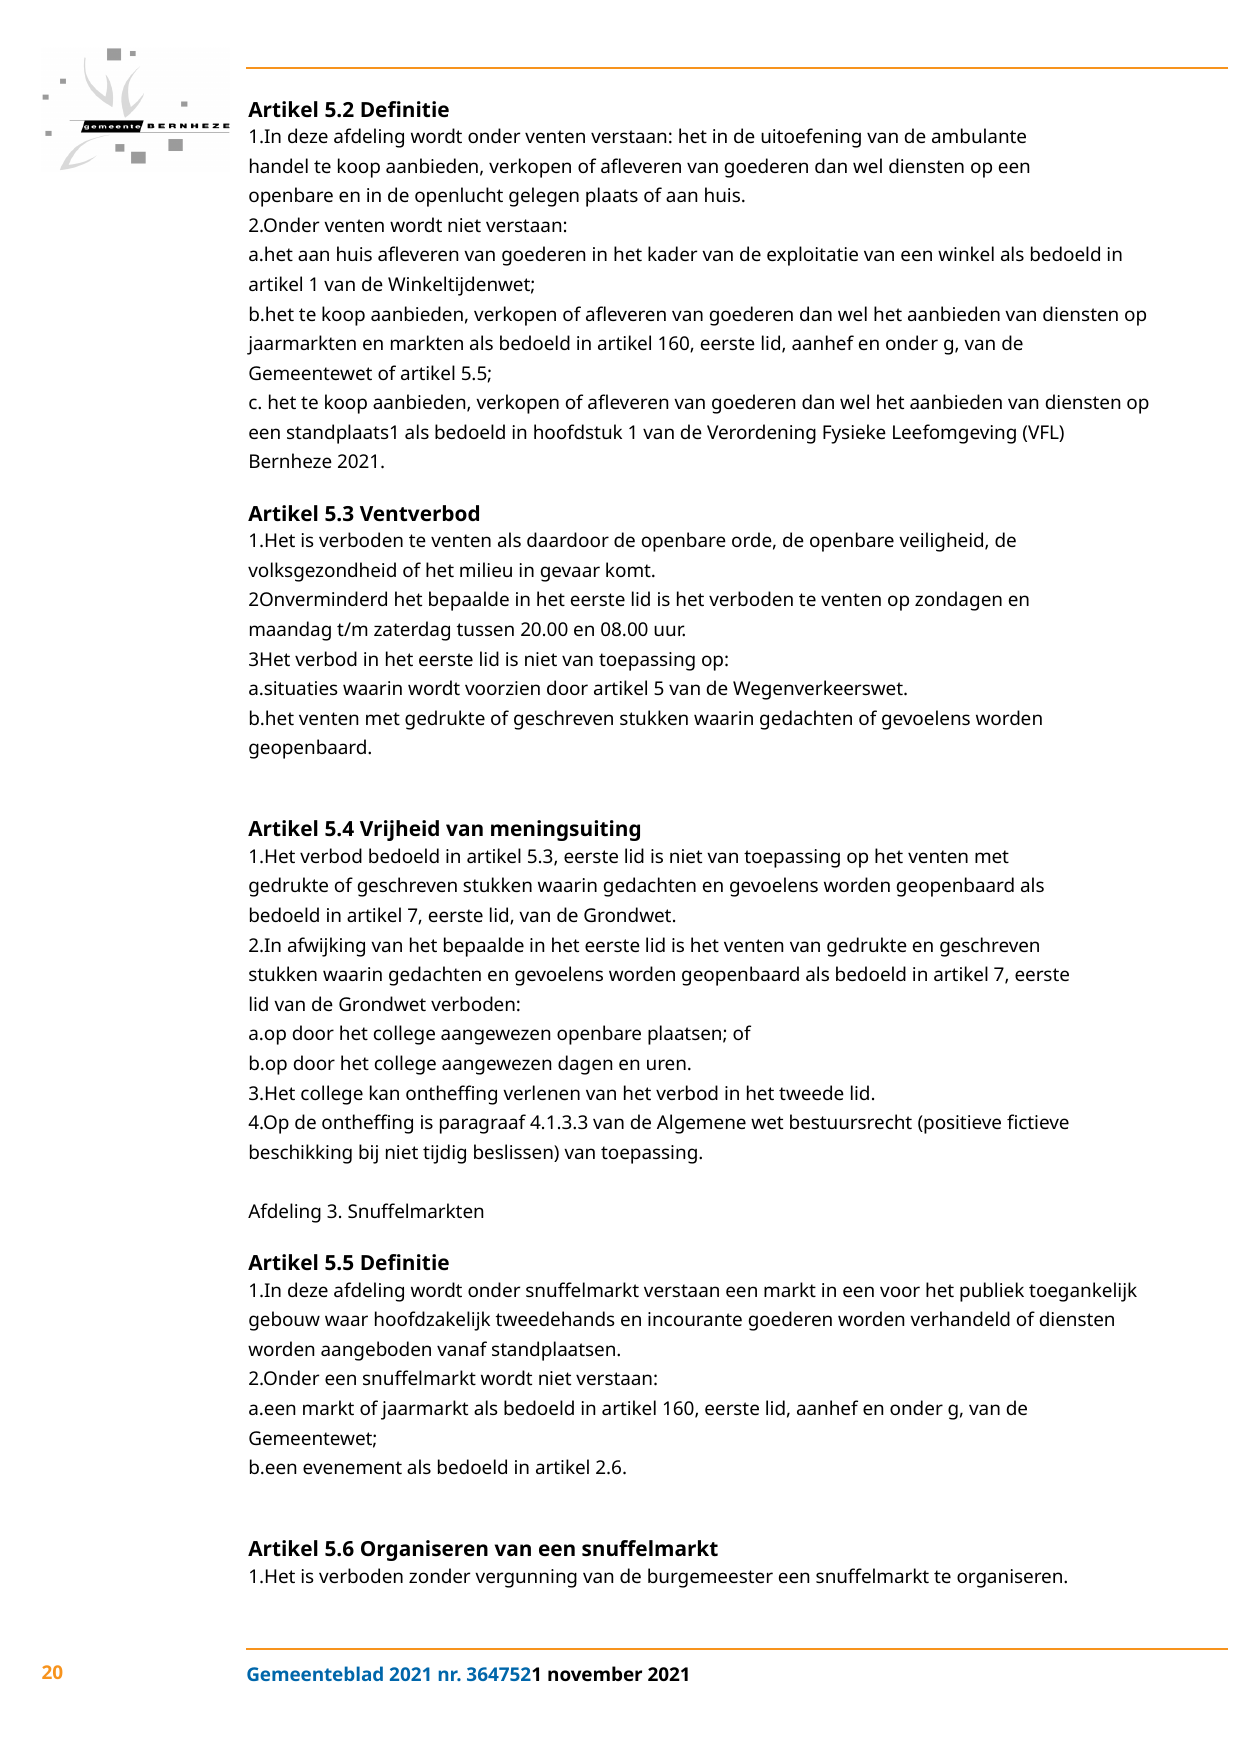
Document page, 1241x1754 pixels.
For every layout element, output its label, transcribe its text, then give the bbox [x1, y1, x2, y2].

text 1.Het is verboden zonder vergunning van de burgemeester een snuffelmarkt te organiseren. [248, 1563, 1152, 1588]
text 2.Onder venten wordt niet verstaan: [248, 212, 1152, 238]
text 2.Onder een snuffelmarkt wordt niet verstaan: [248, 1366, 1152, 1391]
text maandag t/m zaterdag tussen 20.00 en 08.00 uur. [248, 616, 1152, 642]
text beschikking bij niet tijdig beslissen) van toepassing. [248, 1139, 1152, 1164]
text stukken waarin gedachten en gevoelens worden geopenbaard als bedoeld in artikel 7, eerste [248, 961, 1152, 987]
text Artikel 5.6 Organiseren van een snuffelmarkt [248, 1534, 1152, 1563]
text Afdeling 3. Snuffelmarkten [248, 1198, 1152, 1224]
text a.het aan huis afleveren van goederen in het kader van de exploitatie van een winkel als bedoeld in artikel 1 van de Winkeltijdenwet; [248, 242, 1152, 297]
text a.op door het college aangewezen openbare plaatsen; of [248, 1021, 1152, 1046]
text a.situaties waarin wordt voorzien door artikel 5 van de Wegenverkeerswet. [248, 675, 1152, 701]
text 2Onverminderd het bepaalde in het eerste lid is het verboden te venten op zondagen en [248, 587, 1152, 612]
text lid van de Grondwet verboden: [248, 991, 1152, 1017]
text Artikel 5.3 Ventverbod [248, 499, 1152, 527]
picture [41, 47, 231, 172]
text Artikel 5.4 Vrijheid van meningsuiting [248, 814, 1152, 843]
text 3Het verbod in het eerste lid is niet van toepassing op: [248, 646, 1152, 672]
text 3.Het college kan ontheffing verlenen van het verbod in het tweede lid. [248, 1080, 1152, 1105]
text a.een markt of jaarmarkt als bedoeld in artikel 160, eerste lid, aanhef en onder g, van de Gemeentewet; [248, 1395, 1152, 1451]
text bedoeld in artikel 7, eerste lid, van de Grondwet. [248, 902, 1152, 928]
text gedrukte of geschreven stukken waarin gedachten en gevoelens worden geopenbaard als [248, 873, 1152, 898]
text c. het te koop aanbieden, verkopen of afleveren van goederen dan wel het aanbieden van diensten op een standplaats1 als bedoeld in hoofdstuk 1 van de Verordening Fysieke Leefomgeving (VFL) Bernheze 2021. [248, 389, 1152, 474]
text 1.In deze afdeling wordt onder venten verstaan: het in de uitoefening van de ambulante [248, 123, 1152, 149]
text Artikel 5.5 Definitie [248, 1248, 1152, 1277]
text handel te koop aanbieden, verkopen of afleveren van goederen dan wel diensten op een [248, 153, 1152, 178]
text b.een evenement als bedoeld in artikel 2.6. [248, 1454, 1152, 1480]
text 1.Het is verboden te venten als daardoor de openbare orde, de openbare veiligheid, de [248, 527, 1152, 553]
text b.op door het college aangewezen dagen en uren. [248, 1050, 1152, 1076]
text 2.In afwijking van het bepaalde in het eerste lid is het venten van gedrukte en geschreven [248, 932, 1152, 957]
text 4.Op de ontheffing is paragraaf 4.1.3.3 van de Algemene wet bestuursrecht (positieve fictieve [248, 1109, 1152, 1135]
text 1.In deze afdeling wordt onder snuffelmarkt verstaan een markt in een voor het publiek toegankelijk gebouw waar hoofdzakelijk tweedehands en incourante goederen worden verhandeld of diensten worden aangeboden vanaf standplaatsen. [248, 1277, 1152, 1362]
text b.het te koop aanbieden, verkopen of afleveren van goederen dan wel het aanbieden van diensten op jaarmarkten en markten als bedoeld in artikel 160, eerste lid, aanhef en onder g, van de Gemeentewet of artikel 5.5; [248, 301, 1152, 386]
text b.het venten met gedrukte of geschreven stukken waarin gedachten of gevoelens worden geopenbaard. [248, 705, 1152, 760]
text openbare en in de openlucht gelegen plaats of aan huis. [248, 182, 1152, 208]
text 1.Het verbod bedoeld in artikel 5.3, eerste lid is niet van toepassing op het venten met [248, 843, 1152, 869]
text volksgezondheid of het milieu in gevaar komt. [248, 557, 1152, 583]
text Artikel 5.2 Definitie [248, 95, 1152, 123]
